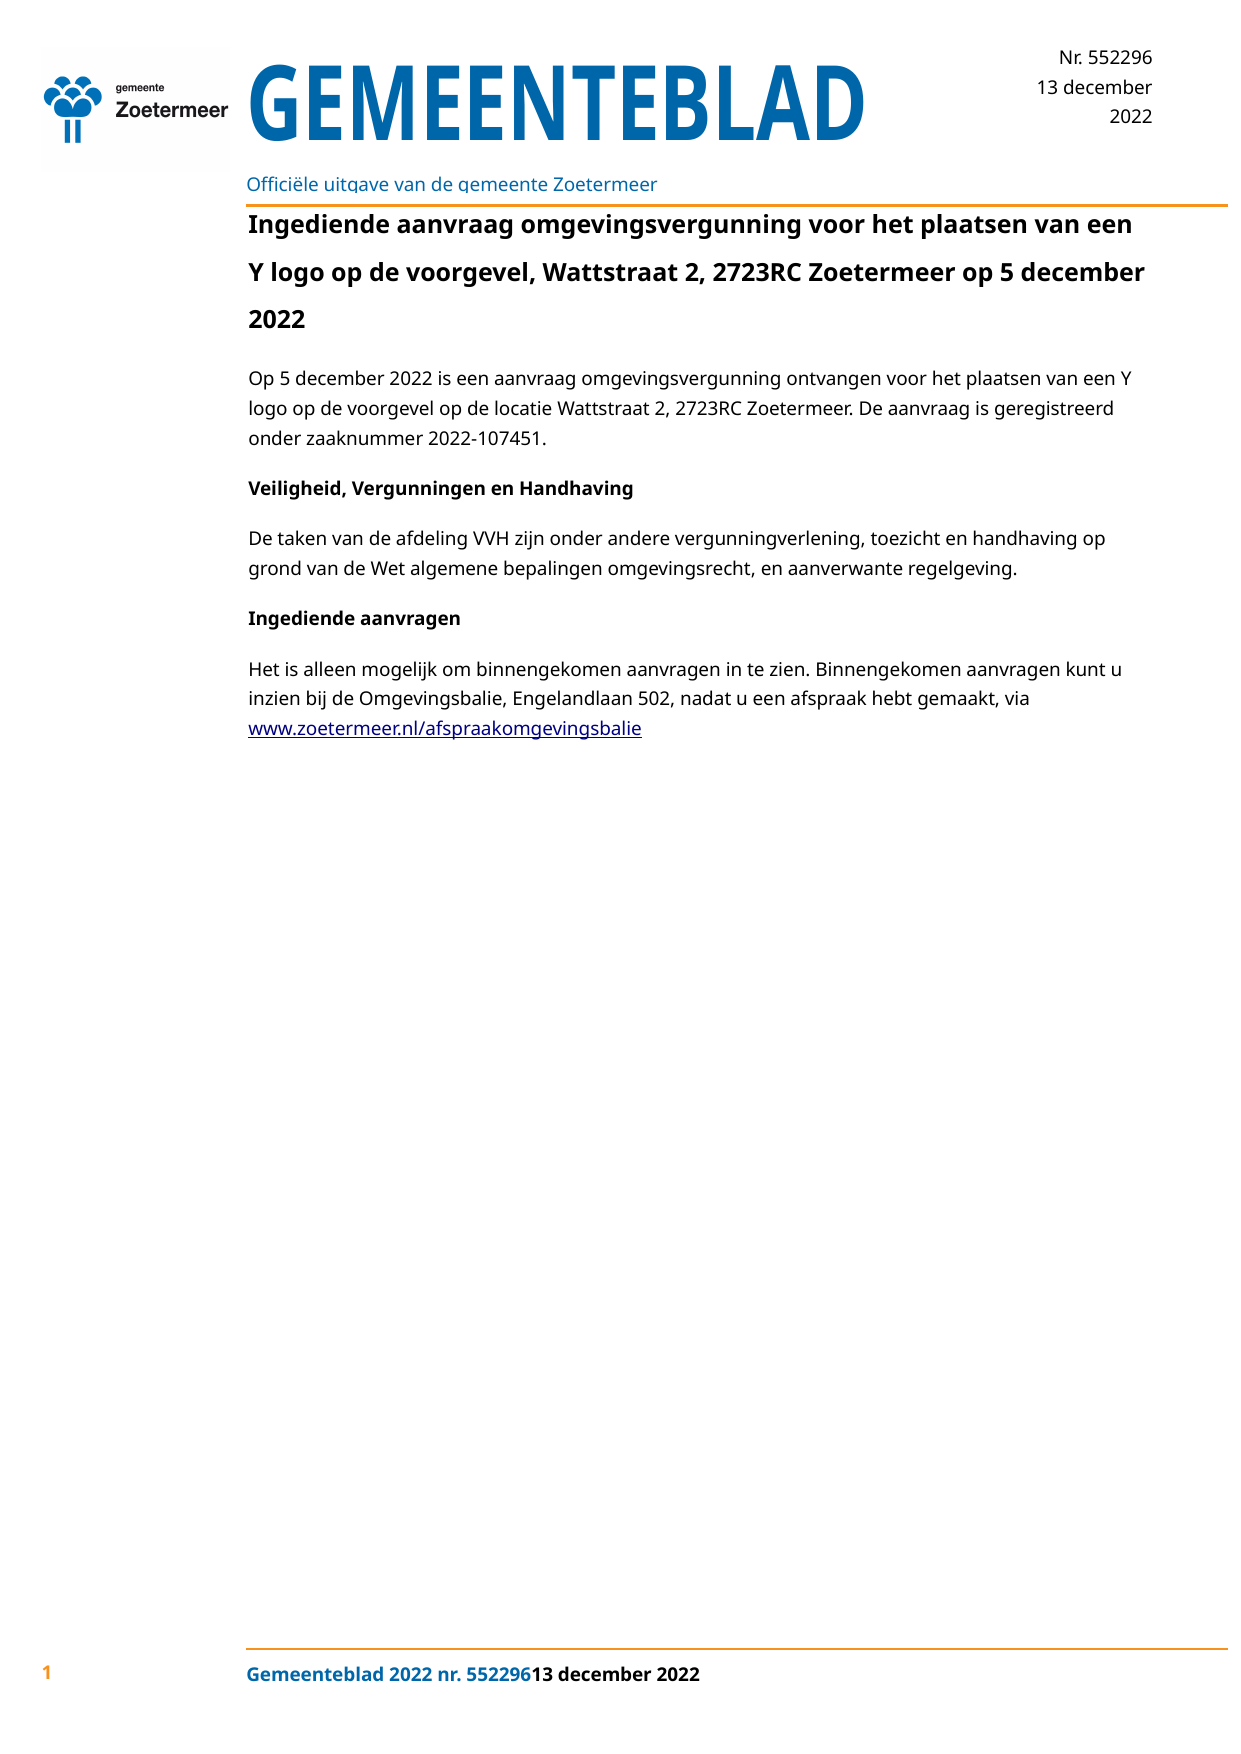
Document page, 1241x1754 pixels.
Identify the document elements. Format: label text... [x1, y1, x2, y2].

text Het is alleen mogelijk om binnengekomen aanvragen in te zien. Binnengekomen aanvragen kunt u inzien bij de Omgevingsbalie, Engelandlaan 502, nadat u een afspraak hebt gemaakt, via www.zoetermeer.nl/afspraakomgevingsbalie [248, 656, 1152, 741]
text Ingediende aanvragen [248, 606, 1152, 631]
text Op 5 december 2022 is een aanvraag omgevingsvergunning ontvangen voor het plaatsen van een Y logo op de voorgevel op de locatie Wattstraat 2, 2723RC Zoetermeer. De aanvraag is geregistreerd onder zaaknummer 2022-107451. [248, 366, 1152, 450]
text De taken van de afdeling VVH zijn onder andere vergunningverlening, toezicht en handhaving op grond van de Wet algemene bepalingen omgevingsrecht, en aanverwante regelgeving. [248, 526, 1152, 581]
picture [41, 47, 231, 172]
text Ingediende aanvraag omgevingsvergunning voor het plaatsen van een Y logo op de voorgevel, Wattstraat 2, 2723RC Zoetermeer op 5 december 2022 [248, 207, 1152, 336]
text Veiligheid, Vergunningen en Handhaving [248, 475, 1152, 501]
